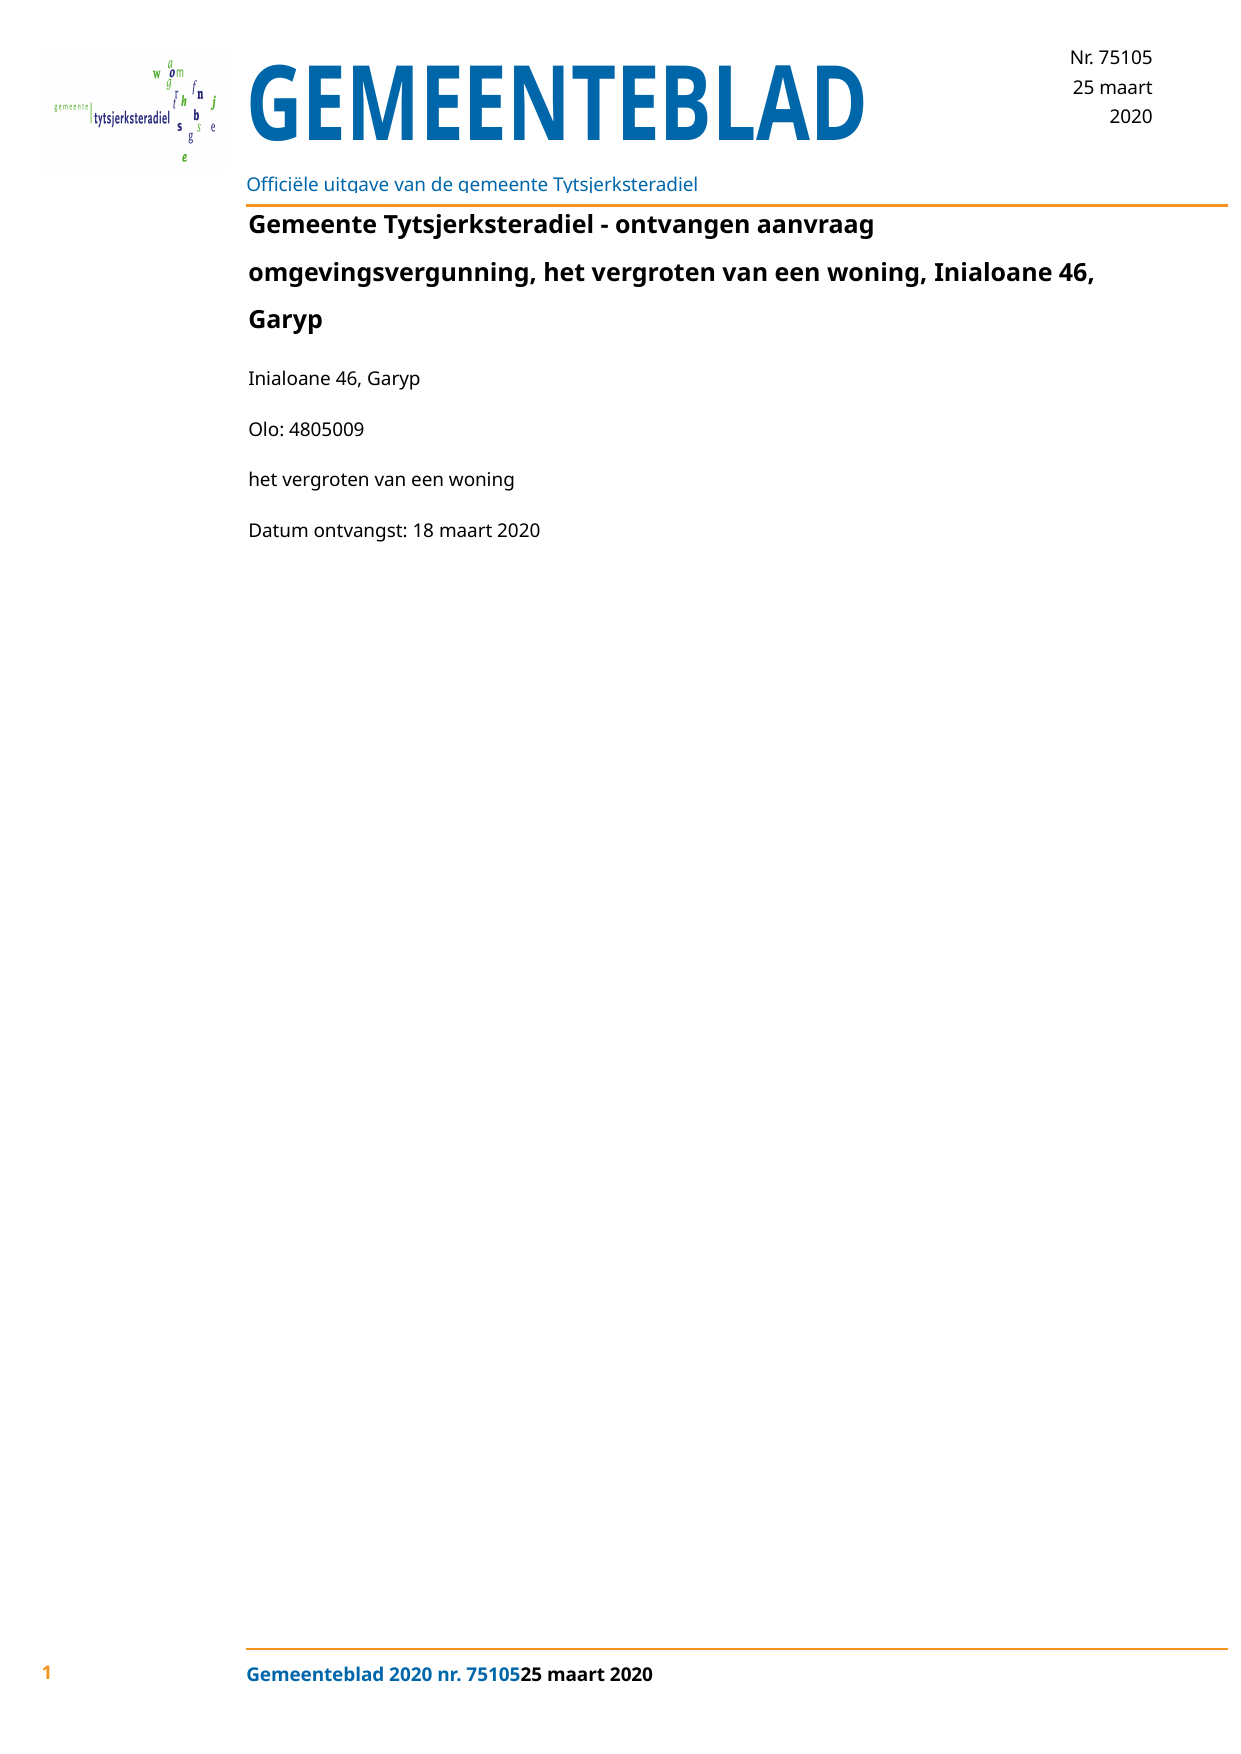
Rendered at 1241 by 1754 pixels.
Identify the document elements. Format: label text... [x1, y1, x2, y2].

text Gemeente Tytsjerksteradiel - ontvangen aanvraag omgevingsvergunning, het vergroten van een woning, Inialoane 46, Garyp [248, 207, 1152, 336]
text Datum ontvangst: 18 maart 2020 [248, 517, 1152, 542]
text het vergroten van een woning [248, 466, 1152, 492]
text Inialoane 46, Garyp [248, 366, 1152, 391]
picture [41, 47, 231, 172]
text Olo: 4805009 [248, 416, 1152, 442]
